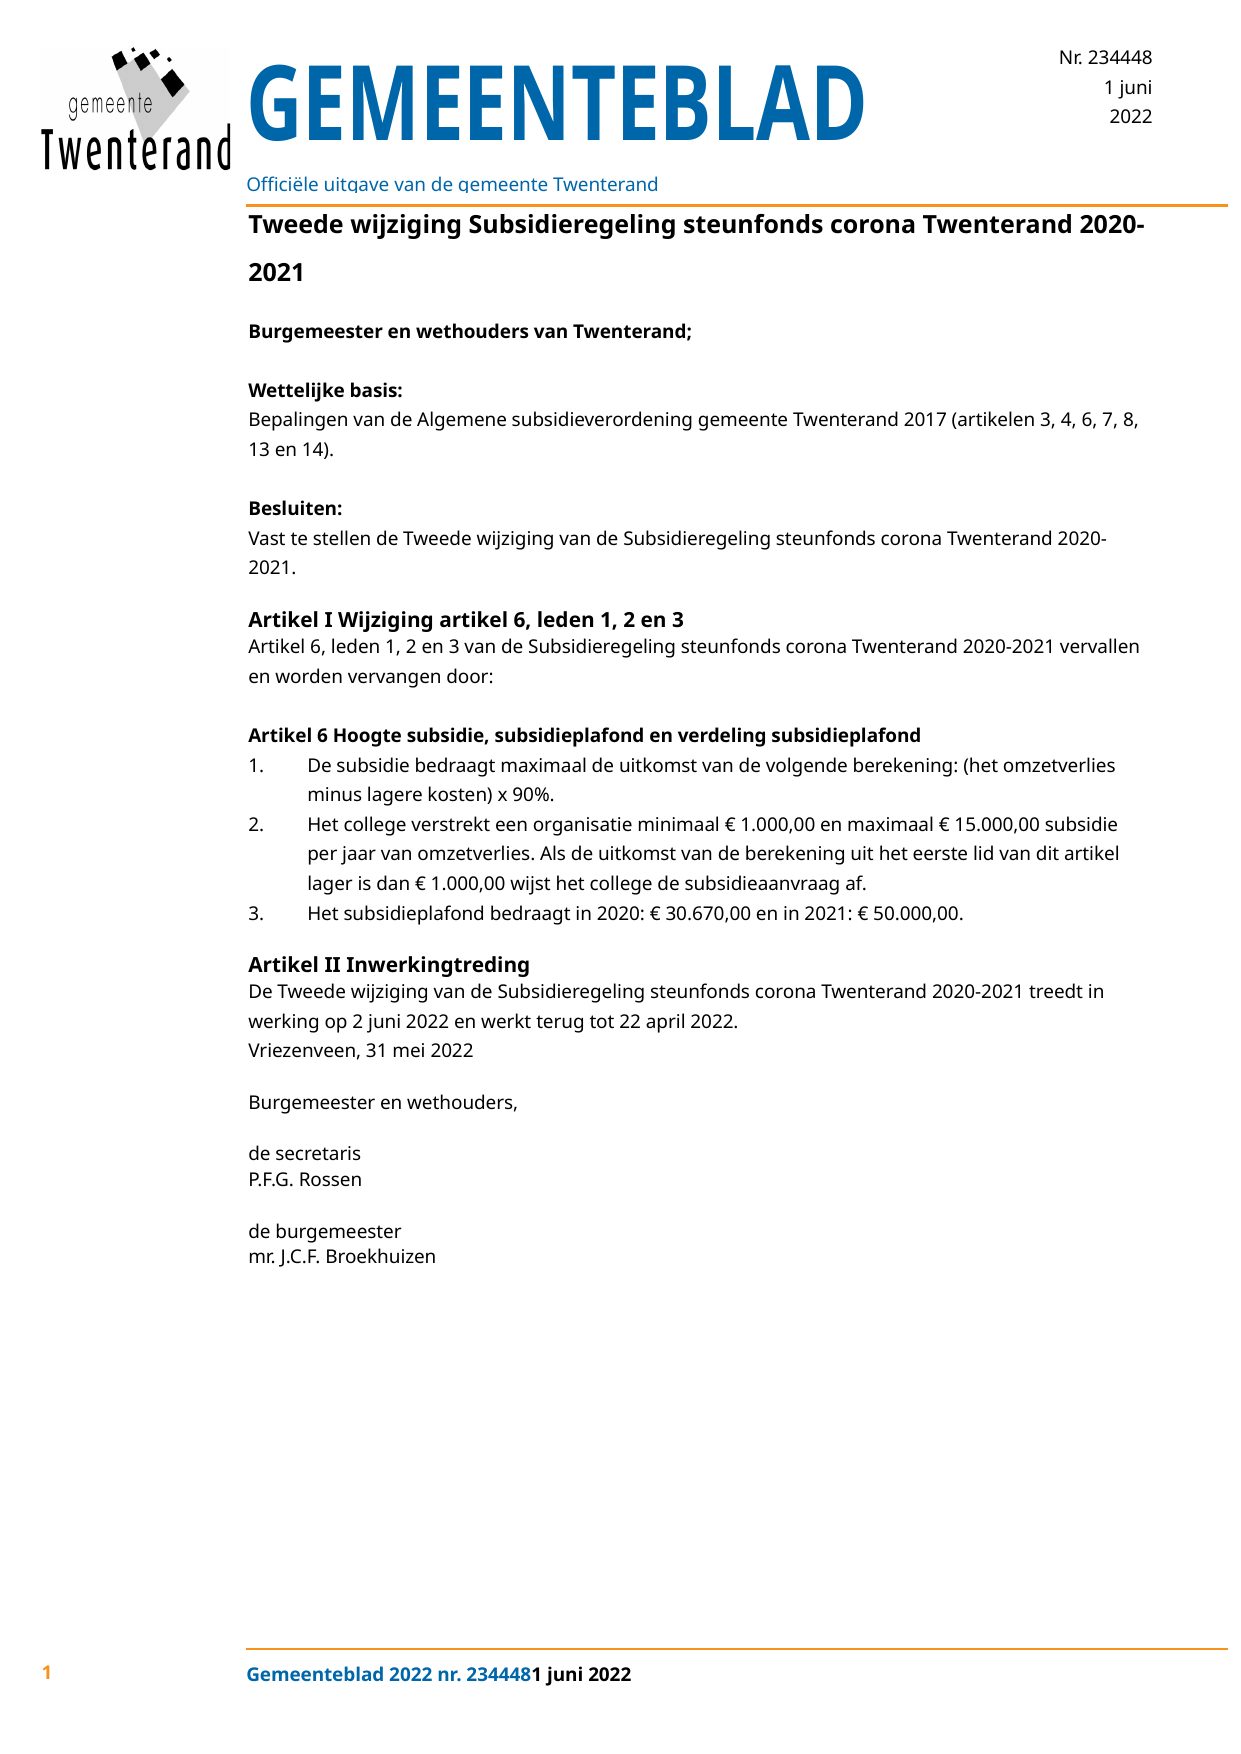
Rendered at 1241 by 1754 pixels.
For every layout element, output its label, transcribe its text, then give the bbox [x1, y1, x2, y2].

text mr. J.C.F. Broekhuizen [248, 1243, 1152, 1269]
text Artikel I Wijziging artikel 6, leden 1, 2 en 3 [248, 605, 1152, 633]
text Tweede wijziging Subsidieregeling steunfonds corona Twenterand 2020-2021 [248, 207, 1152, 288]
picture [41, 47, 231, 172]
text Besluiten: [248, 495, 1152, 521]
text Burgemeester en wethouders, [248, 1089, 1152, 1115]
text De Tweede wijziging van de Subsidieregeling steunfonds corona Twenterand 2020-2021 treedt in werking op 2 juni 2022 en werkt terug tot 22 april 2022. [248, 978, 1152, 1034]
text de burgemeester [248, 1218, 1152, 1243]
text Burgemeester en wethouders van Twenterand; [248, 318, 1152, 344]
list De subsidie bedraagt maximaal de uitkomst van de volgende berekening: (het omzetverlies minus lagere kosten) x 90%. [248, 752, 1152, 807]
text Artikel 6, leden 1, 2 en 3 van de Subsidieregeling steunfonds corona Twenterand 2020-2021 vervallen en worden vervangen door: [248, 633, 1152, 689]
text Vriezenveen, 31 mei 2022 [248, 1038, 1152, 1063]
list Het subsidieplafond bedraagt in 2020: € 30.670,00 en in 2021: € 50.000,00. [248, 900, 1152, 925]
text P.F.G. Rossen [248, 1166, 1152, 1192]
text Artikel II Inwerkingtreding [248, 950, 1152, 978]
list Het college verstrekt een organisatie minimaal € 1.000,00 en maximaal € 15.000,00 subsidie per jaar van omzetverlies. Als de uitkomst van de berekening uit het eerste lid van dit artikel lager is dan € 1.000,00 wijst het college de subsidieaanvraag af. [248, 811, 1152, 896]
text Vast te stellen de Tweede wijziging van de Subsidieregeling steunfonds corona Twenterand 2020-2021. [248, 525, 1152, 580]
text Artikel 6 Hoogte subsidie, subsidieplafond en verdeling subsidieplafond [248, 722, 1152, 748]
text Wettelijke basis: [248, 377, 1152, 403]
text de secretaris [248, 1141, 1152, 1166]
text Bepalingen van de Algemene subsidieverordening gemeente Twenterand 2017 (artikelen 3, 4, 6, 7, 8, 13 en 14). [248, 407, 1152, 462]
